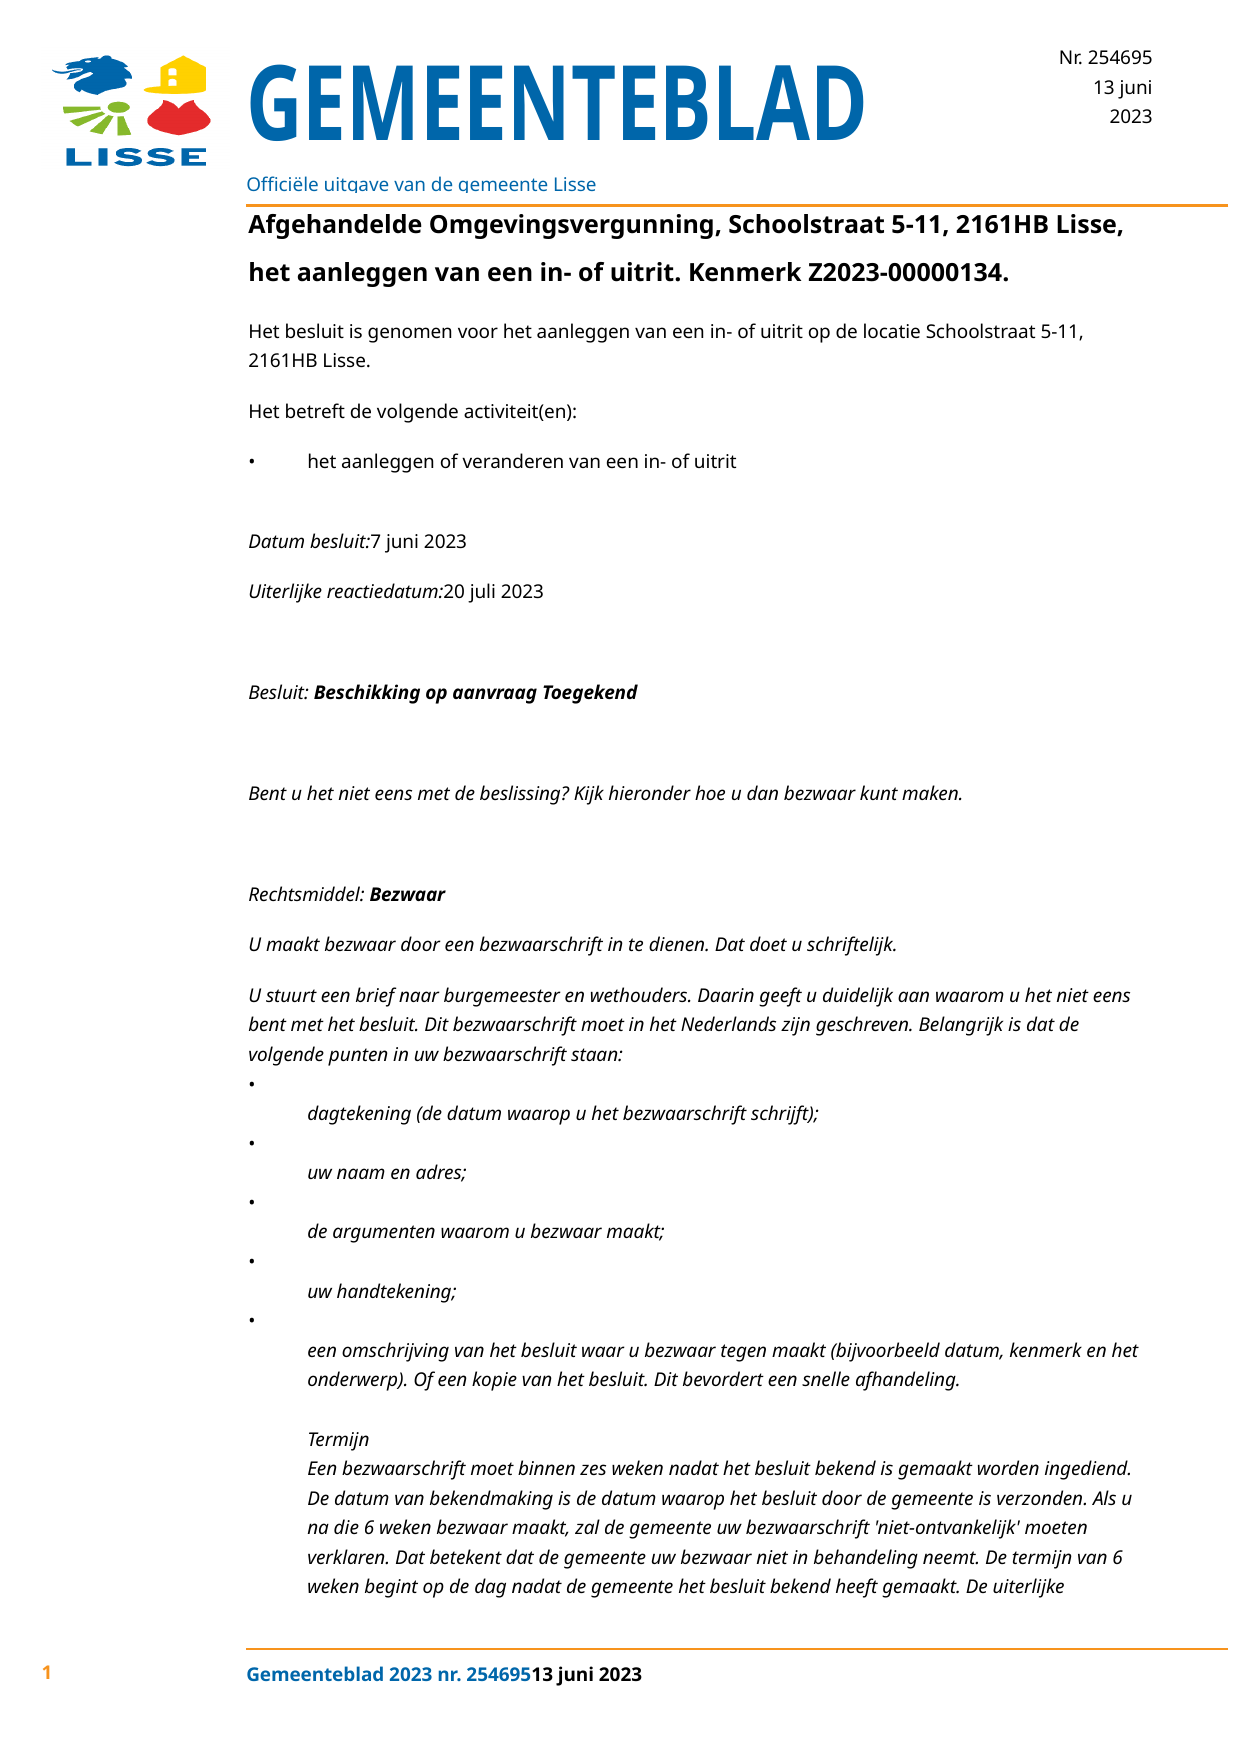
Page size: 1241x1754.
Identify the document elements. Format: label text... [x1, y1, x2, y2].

list dagtekening (de datum waarop u het bezwaarschrift schrijft); [248, 1100, 1152, 1126]
text Besluit: Beschikking op aanvraag Toegekend [248, 679, 1152, 705]
text U maakt bezwaar door een bezwaarschrift in te dienen. Dat doet u schriftelijk. [248, 932, 1152, 957]
text Afgehandelde Omgevingsvergunning, Schoolstraat 5-11, 2161HB Lisse, het aanleggen van een in- of uitrit. Kenmerk Z2023-00000134. [248, 207, 1152, 288]
text Bent u het niet eens met de beslissing? Kijk hieronder hoe u dan bezwaar kunt maken. [248, 780, 1152, 806]
picture [41, 47, 231, 172]
text Rechtsmiddel: Bezwaar [248, 881, 1152, 907]
list de argumenten waarom u bezwaar maakt; [248, 1219, 1152, 1244]
list uw naam en adres; [248, 1159, 1152, 1185]
list het aanleggen of veranderen van een in- of uitrit [248, 448, 1152, 474]
text Het betreft de volgende activiteit(en): [248, 398, 1152, 424]
text Uiterlijke reactiedatum:20 juli 2023 [248, 579, 1152, 604]
text Datum besluit:7 juni 2023 [248, 528, 1152, 554]
text U stuurt een brief naar burgemeester en wethouders. Daarin geeft u duidelijk aan waarom u het niet eens bent met het besluit. Dit bezwaarschrift moet in het Nederlands zijn geschreven. Belangrijk is dat de volgende punten in uw bezwaarschrift staan: [248, 982, 1152, 1067]
text Het besluit is genomen voor het aanleggen van een in- of uitrit op de locatie Schoolstraat 5-11, 2161HB Lisse. [248, 318, 1152, 373]
list uw handtekening; [248, 1278, 1152, 1304]
list Een bezwaarschrift moet binnen zes weken nadat het besluit bekend is gemaakt worden ingediend. De datum van bekendmaking is de datum waarop het besluit door de gemeente is verzonden. Als u na die 6 weken bezwaar maakt, zal de gemeente uw bezwaarschrift 'niet-ontvankelijk' moeten verklaren. Dat betekent dat de gemeente uw bezwaar niet in behandeling neemt. De termijn van 6 weken begint op de dag nadat de gemeente het besluit bekend heeft gemaakt. De uiterlijke [248, 1455, 1152, 1599]
list een omschrijving van het besluit waar u bezwaar tegen maakt (bijvoorbeeld datum, kenmerk en het onderwerp). Of een kopie van het besluit. Dit bevordert een snelle afhandeling. [248, 1337, 1152, 1392]
list Termijn [248, 1426, 1152, 1452]
